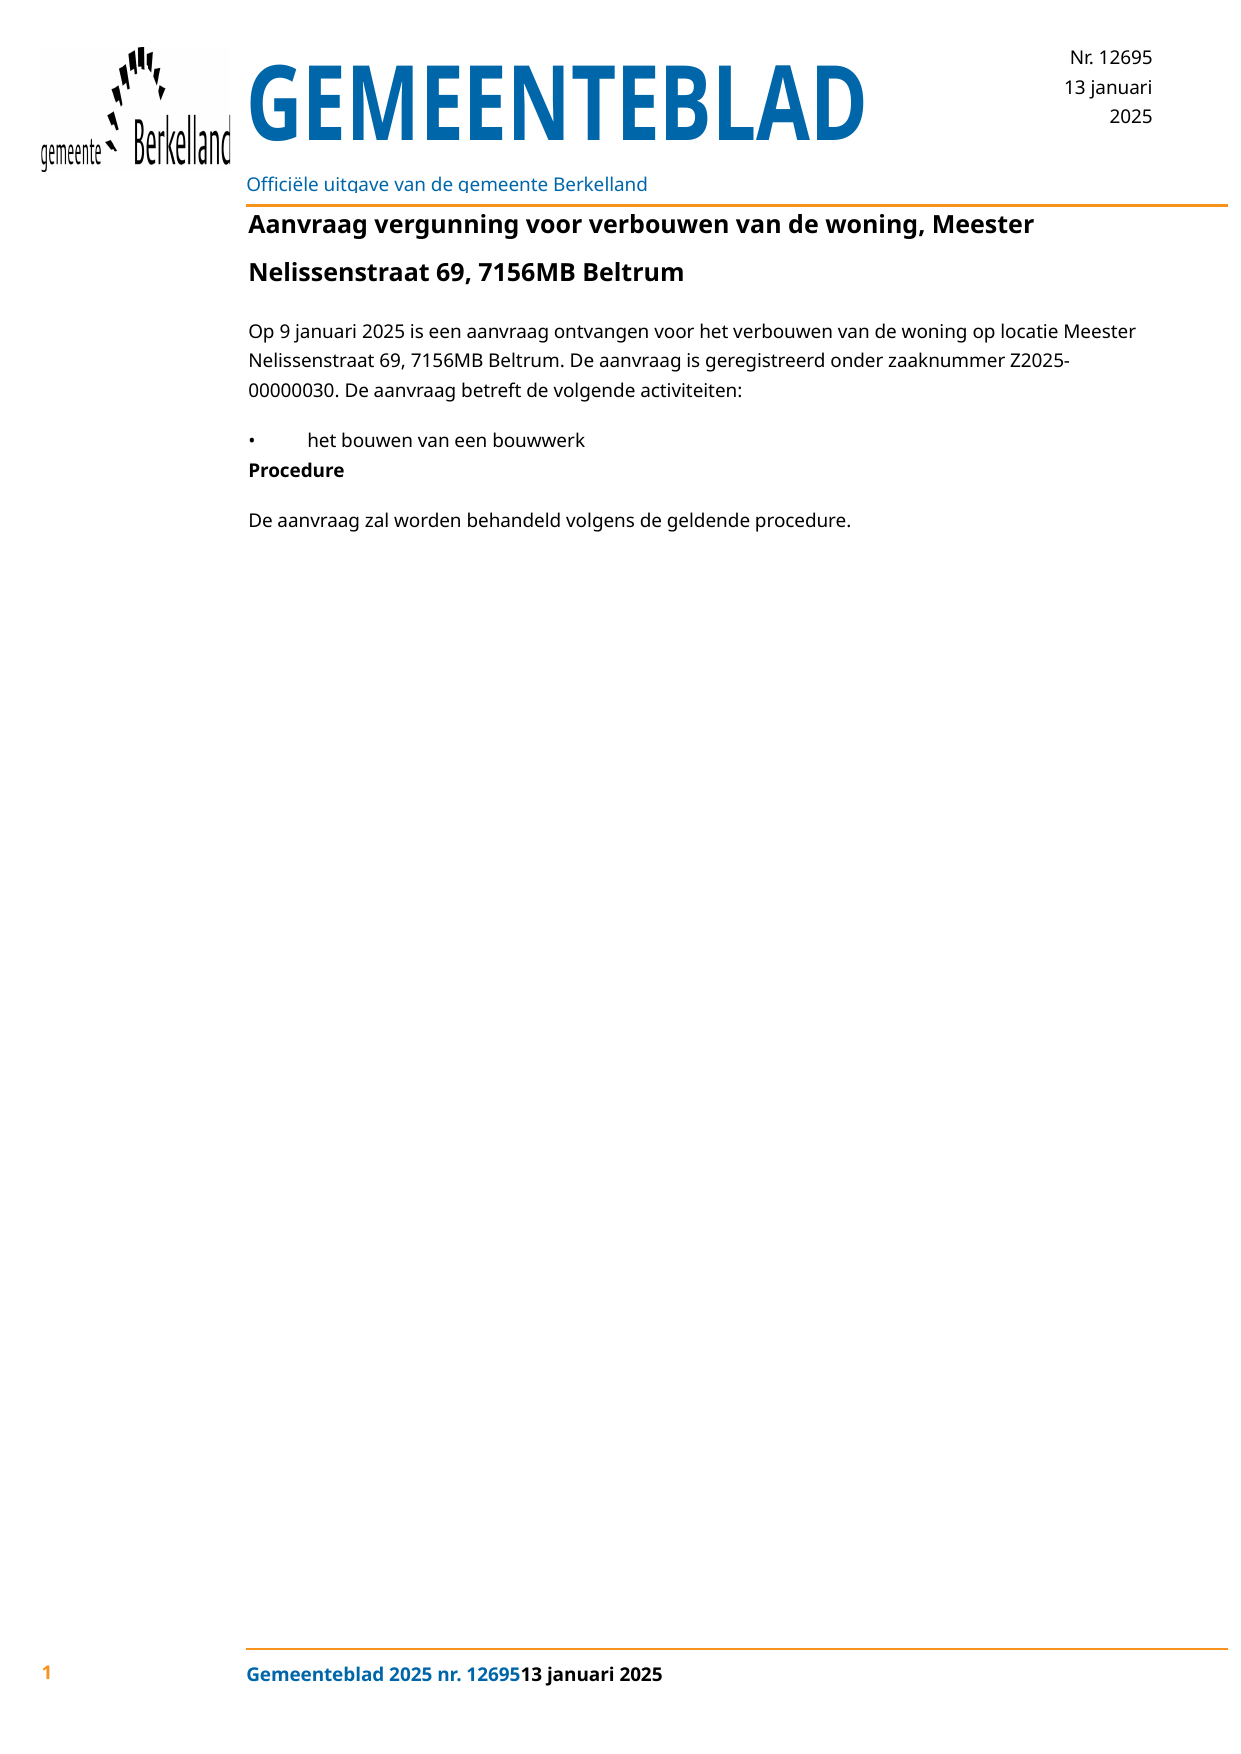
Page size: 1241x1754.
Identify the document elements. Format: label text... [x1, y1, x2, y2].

list het bouwen van een bouwwerk [248, 427, 1152, 453]
picture [41, 47, 231, 172]
text Op 9 januari 2025 is een aanvraag ontvangen voor het verbouwen van de woning op locatie Meester Nelissenstraat 69, 7156MB Beltrum. De aanvraag is geregistreerd onder zaaknummer Z2025-00000030. De aanvraag betreft de volgende activiteiten: [248, 318, 1152, 403]
text De aanvraag zal worden behandeld volgens de geldende procedure. [248, 507, 1152, 533]
text Procedure [248, 457, 1152, 483]
text Aanvraag vergunning voor verbouwen van de woning, Meester Nelissenstraat 69, 7156MB Beltrum [248, 207, 1152, 288]
